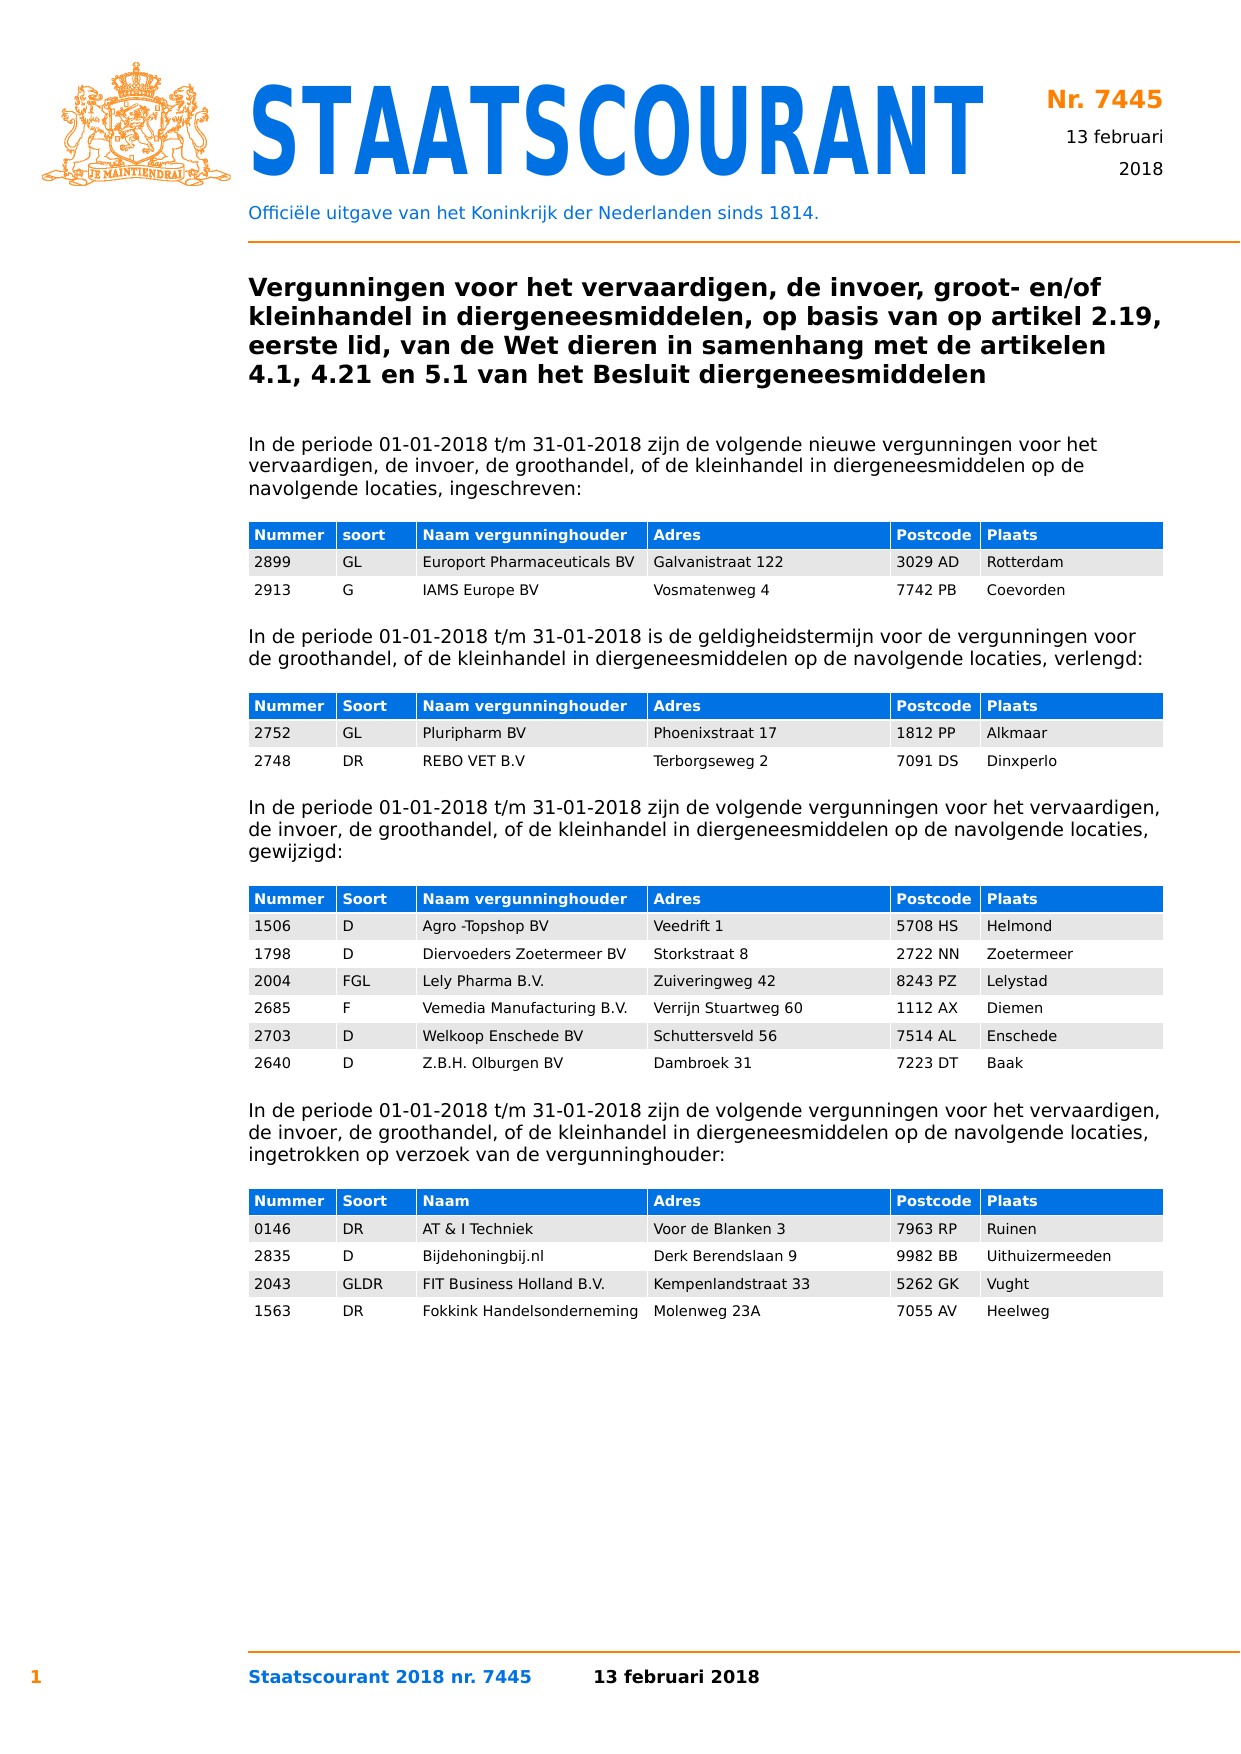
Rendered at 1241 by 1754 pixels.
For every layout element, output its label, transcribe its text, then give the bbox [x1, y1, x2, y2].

table_header Soort [337, 693, 416, 719]
table_cell Lely Pharma B.V. [417, 968, 647, 995]
table_cell 5262 GK [891, 1271, 980, 1297]
table_header Soort [337, 1189, 416, 1215]
table_header Nummer [249, 1189, 336, 1215]
table_cell 9982 BB [891, 1244, 980, 1270]
table_header Naam vergunninghouder [417, 886, 647, 912]
table_cell 2004 [249, 968, 336, 995]
table_header Postcode [891, 693, 980, 719]
table_header Adres [648, 886, 890, 912]
table_header Plaats [981, 886, 1163, 912]
table_cell 13 februari [998, 121, 1240, 153]
table_header Plaats [981, 1189, 1163, 1215]
table_cell 2722 NN [891, 941, 980, 967]
table_cell 7223 DT [891, 1051, 980, 1077]
table_cell D [337, 1051, 416, 1077]
table_header Nummer [249, 522, 336, 549]
table_cell Zoetermeer [981, 941, 1163, 967]
table_cell 7742 PB [891, 577, 980, 603]
table_cell DR [337, 748, 416, 774]
table_cell 2043 [249, 1271, 336, 1297]
table_cell Vught [981, 1271, 1163, 1297]
table_header Nr. 7445 [998, 62, 1240, 121]
table_header Postcode [891, 1189, 980, 1215]
table_cell Alkmaar [981, 721, 1163, 747]
table_cell D [337, 1023, 416, 1049]
table_cell Storkstraat 8 [648, 941, 890, 967]
table_cell Bijdehoningbij.nl [417, 1244, 647, 1270]
table_cell Pluripharm BV [417, 721, 647, 747]
table_cell G [337, 577, 416, 603]
table_header Adres [648, 522, 890, 549]
table_cell D [337, 914, 416, 940]
table_cell Veedrift 1 [648, 914, 890, 940]
table_cell Molenweg 23A [648, 1298, 890, 1324]
table_cell 5708 HS [891, 914, 980, 940]
table_header Nummer [249, 693, 336, 719]
table_cell Z.B.H. Olburgen BV [417, 1051, 647, 1077]
table_cell 8243 PZ [891, 968, 980, 995]
table_cell 2018 [998, 153, 1240, 203]
table_cell 2685 [249, 996, 336, 1022]
table_cell DR [337, 1216, 416, 1242]
text In de periode 01-01-2018 t/m 31-01-2018 zijn de volgende nieuwe vergunningen voor het vervaardigen, de invoer, de groothandel, of de kleinhandel in diergeneesmiddelen op de navolgende locaties, ingeschreven: [248, 433, 1163, 499]
table_cell Dinxperlo [981, 748, 1163, 774]
table_cell Enschede [981, 1023, 1163, 1049]
text In de periode 01-01-2018 t/m 31-01-2018 zijn de volgende vergunningen voor het vervaardigen, de invoer, de groothandel, of de kleinhandel in diergeneesmiddelen op de navolgende locaties, ingetrokken op verzoek van de vergunninghouder: [248, 1100, 1163, 1166]
table_cell 1112 AX [891, 996, 980, 1022]
table_header Naam vergunninghouder [417, 522, 647, 549]
text In de periode 01-01-2018 t/m 31-01-2018 zijn de volgende vergunningen voor het vervaardigen, de invoer, de groothandel, of de kleinhandel in diergeneesmiddelen op de navolgende locaties, gewijzigd: [248, 797, 1163, 863]
table_header Postcode [891, 522, 980, 549]
table_cell Heelweg [981, 1298, 1163, 1324]
table_header Soort [337, 886, 416, 912]
table_cell D [337, 1244, 416, 1270]
table_cell 7055 AV [891, 1298, 980, 1324]
table_header Postcode [891, 886, 980, 912]
table_cell Baak [981, 1051, 1163, 1077]
table_cell Schuttersveld 56 [648, 1023, 890, 1049]
table_cell 1798 [249, 941, 336, 967]
table_cell 1506 [249, 914, 336, 940]
table_header STAATSCOURANT [248, 62, 998, 203]
table_cell 0146 [249, 1216, 336, 1242]
table_cell 1812 PP [891, 721, 980, 747]
table_cell DR [337, 1298, 416, 1324]
table_cell Diervoeders Zoetermeer BV [417, 941, 647, 967]
table_cell 7091 DS [891, 748, 980, 774]
table_cell Terborgseweg 2 [648, 748, 890, 774]
table_header Plaats [981, 522, 1163, 549]
table_cell Verrijn Stuartweg 60 [648, 996, 890, 1022]
table_cell Coevorden [981, 577, 1163, 603]
table_cell Helmond [981, 914, 1163, 940]
table_cell GL [337, 721, 416, 747]
table_cell Zuiveringweg 42 [648, 968, 890, 995]
table_cell Ruinen [981, 1216, 1163, 1242]
table_cell 2835 [249, 1244, 336, 1270]
table_cell Derk Berendslaan 9 [648, 1244, 890, 1270]
table_cell Uithuizermeeden [981, 1244, 1163, 1270]
table_cell 2703 [249, 1023, 336, 1049]
table_cell Phoenixstraat 17 [648, 721, 890, 747]
text In de periode 01-01-2018 t/m 31-01-2018 is de geldigheidstermijn voor de vergunningen voor de groothandel, of de kleinhandel in diergeneesmiddelen op de navolgende locaties, verlengd: [248, 626, 1163, 670]
table_cell Welkoop Enschede BV [417, 1023, 647, 1049]
table_cell 2913 [249, 577, 336, 603]
table_cell Fokkink Handelsonderneming [417, 1298, 647, 1324]
table_cell Diemen [981, 996, 1163, 1022]
table_cell F [337, 996, 416, 1022]
table_header Adres [648, 693, 890, 719]
table_header Adres [648, 1189, 890, 1215]
table_cell 2752 [249, 721, 336, 747]
table_header Naam vergunninghouder [417, 693, 647, 719]
table_cell Europort Pharmaceuticals BV [417, 550, 647, 576]
table_cell Kempenlandstraat 33 [648, 1271, 890, 1297]
table_cell Vemedia Manufacturing B.V. [417, 996, 647, 1022]
table_cell Dambroek 31 [648, 1051, 890, 1077]
table_cell 1563 [249, 1298, 336, 1324]
table_cell REBO VET B.V [417, 748, 647, 774]
table_cell FIT Business Holland B.V. [417, 1271, 647, 1297]
table_cell 3029 AD [891, 550, 980, 576]
table_cell Voor de Blanken 3 [648, 1216, 890, 1242]
table_cell Officiële uitgave van het Koninkrijk der Nederlanden sinds 1814. [248, 203, 1240, 241]
table_header Nummer [249, 886, 336, 912]
subtitle Vergunningen voor het vervaardigen, de invoer, groot- en/of kleinhandel in diergeneesmiddelen, op basis van op artikel 2.19, eerste lid, van de Wet dieren in samenhang met de artikelen 4.1, 4.21 en 5.1 van het Besluit diergeneesmiddelen [248, 273, 1163, 390]
table_cell 2899 [249, 550, 336, 576]
table_cell D [337, 941, 416, 967]
table_header [25, 62, 248, 241]
table_cell 7963 RP [891, 1216, 980, 1242]
table_cell Vosmatenweg 4 [648, 577, 890, 603]
table_cell FGL [337, 968, 416, 995]
table_header Plaats [981, 693, 1163, 719]
table_cell 2640 [249, 1051, 336, 1077]
table_cell AT & I Techniek [417, 1216, 647, 1242]
table_header soort [337, 522, 416, 549]
picture [41, 62, 231, 186]
table_cell Agro -Topshop BV [417, 914, 647, 940]
table_cell Rotterdam [981, 550, 1163, 576]
table_header Naam [417, 1189, 647, 1215]
table_cell 2748 [249, 748, 336, 774]
table_cell Galvanistraat 122 [648, 550, 890, 576]
table_cell 7514 AL [891, 1023, 980, 1049]
table_cell Lelystad [981, 968, 1163, 995]
table_cell GL [337, 550, 416, 576]
table_cell IAMS Europe BV [417, 577, 647, 603]
table_cell GLDR [337, 1271, 416, 1297]
